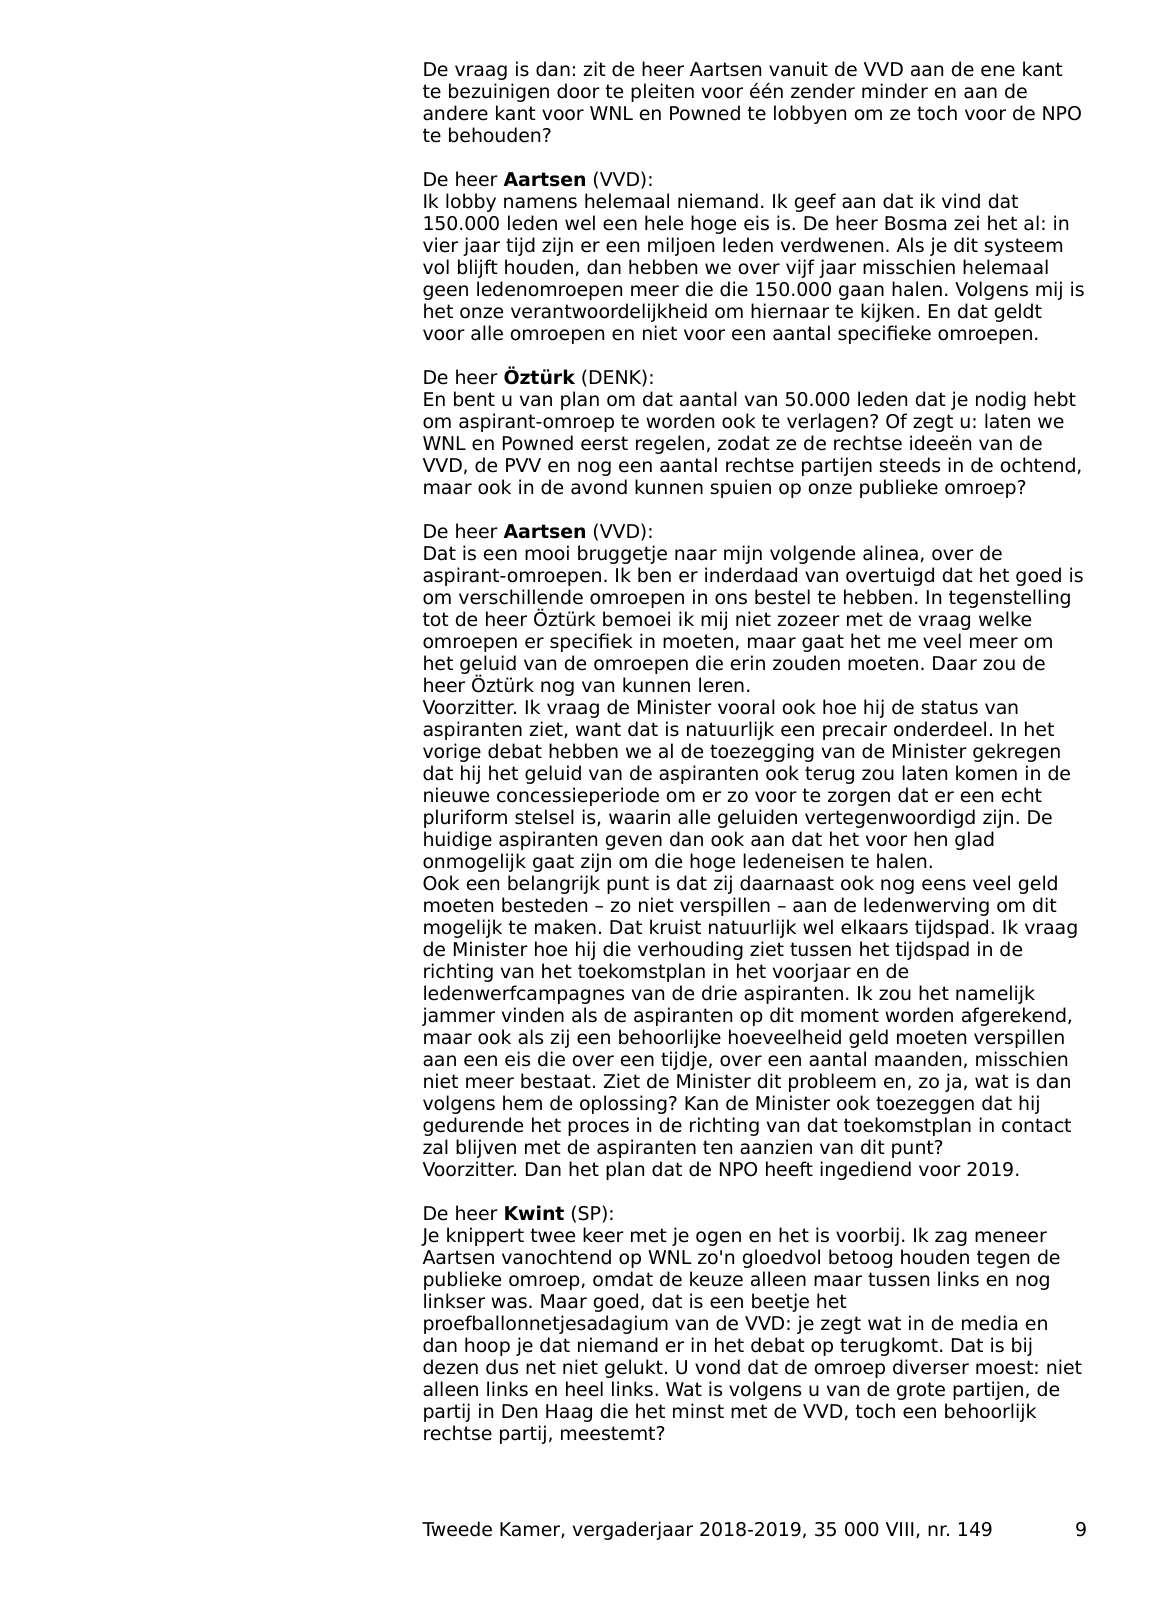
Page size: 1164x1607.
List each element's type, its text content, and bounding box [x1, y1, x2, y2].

text Ook een belangrijk punt is dat zij daarnaast ook nog eens veel geld moeten besteden – zo niet verspillen – aan de ledenwerving om dit mogelijk te maken. Dat kruist natuurlijk wel elkaars tijdspad. Ik vraag de Minister hoe hij die verhouding ziet tussen het tijdspad in de richting van het toekomstplan in het voorjaar en de ledenwerfcampagnes van de drie aspiranten. Ik zou het namelijk jammer vinden als de aspiranten op dit moment worden afgerekend, maar ook als zij een behoorlijke hoeveelheid geld moeten verspillen aan een eis die over een tijdje, over een aantal maanden, misschien niet meer bestaat. Ziet de Minister dit probleem en, zo ja, wat is dan volgens hem de oplossing? Kan de Minister ook toezeggen dat hij gedurende het proces in de richting van dat toekomstplan in contact zal blijven met de aspiranten ten aanzien van dit punt? [422, 873, 1087, 1159]
text Je knippert twee keer met je ogen en het is voorbij. Ik zag meneer Aartsen vanochtend op WNL zo'n gloedvol betoog houden tegen de publieke omroep, omdat de keuze alleen maar tussen links en nog linkser was. Maar goed, dat is een beetje het proefballonnetjesadagium van de VVD: je zegt wat in de media en dan hoop je dat niemand er in het debat op terugkomt. Dat is bij dezen dus net niet gelukt. U vond dat de omroep diverser moest: niet alleen links en heel links. Wat is volgens u van de grote partijen, de partij in Den Haag die het minst met de VVD, toch een behoorlijk rechtse partij, meestemt? [422, 1225, 1087, 1444]
text De heer Kwint (SP): [422, 1203, 1087, 1225]
text Voorzitter. Dan het plan dat de NPO heeft ingediend voor 2019. [422, 1159, 1087, 1181]
text Ik lobby namens helemaal niemand. Ik geef aan dat ik vind dat 150.000 leden wel een hele hoge eis is. De heer Bosma zei het al: in vier jaar tijd zijn er een miljoen leden verdwenen. Als je dit systeem vol blijft houden, dan hebben we over vijf jaar misschien helemaal geen ledenomroepen meer die die 150.000 gaan halen. Volgens mij is het onze verantwoordelijkheid om hiernaar te kijken. En dat geldt voor alle omroepen en niet voor een aantal specifieke omroepen. [422, 191, 1087, 345]
text De vraag is dan: zit de heer Aartsen vanuit de VVD aan de ene kant te bezuinigen door te pleiten voor één zender minder en aan de andere kant voor WNL en Powned te lobbyen om ze toch voor de NPO te behouden? [422, 59, 1087, 147]
text En bent u van plan om dat aantal van 50.000 leden dat je nodig hebt om aspirant-omroep te worden ook te verlagen? Of zegt u: laten we WNL en Powned eerst regelen, zodat ze de rechtse ideeën van de VVD, de PVV en nog een aantal rechtse partijen steeds in de ochtend, maar ook in de avond kunnen spuien op onze publieke omroep? [422, 389, 1087, 499]
text De heer Aartsen (VVD): [422, 521, 1087, 543]
text Voorzitter. Ik vraag de Minister vooral ook hoe hij de status van aspiranten ziet, want dat is natuurlijk een precair onderdeel. In het vorige debat hebben we al de toezegging van de Minister gekregen dat hij het geluid van de aspiranten ook terug zou laten komen in de nieuwe concessieperiode om er zo voor te zorgen dat er een echt pluriform stelsel is, waarin alle geluiden vertegenwoordigd zijn. De huidige aspiranten geven dan ook aan dat het voor hen glad onmogelijk gaat zijn om die hoge ledeneisen te halen. [422, 697, 1087, 873]
text De heer Öztürk (DENK): [422, 367, 1087, 389]
text De heer Aartsen (VVD): [422, 169, 1087, 191]
text Dat is een mooi bruggetje naar mijn volgende alinea, over de aspirant-omroepen. Ik ben er inderdaad van overtuigd dat het goed is om verschillende omroepen in ons bestel te hebben. In tegenstelling tot de heer Öztürk bemoei ik mij niet zozeer met de vraag welke omroepen er specifiek in moeten, maar gaat het me veel meer om het geluid van de omroepen die erin zouden moeten. Daar zou de heer Öztürk nog van kunnen leren. [422, 543, 1087, 697]
